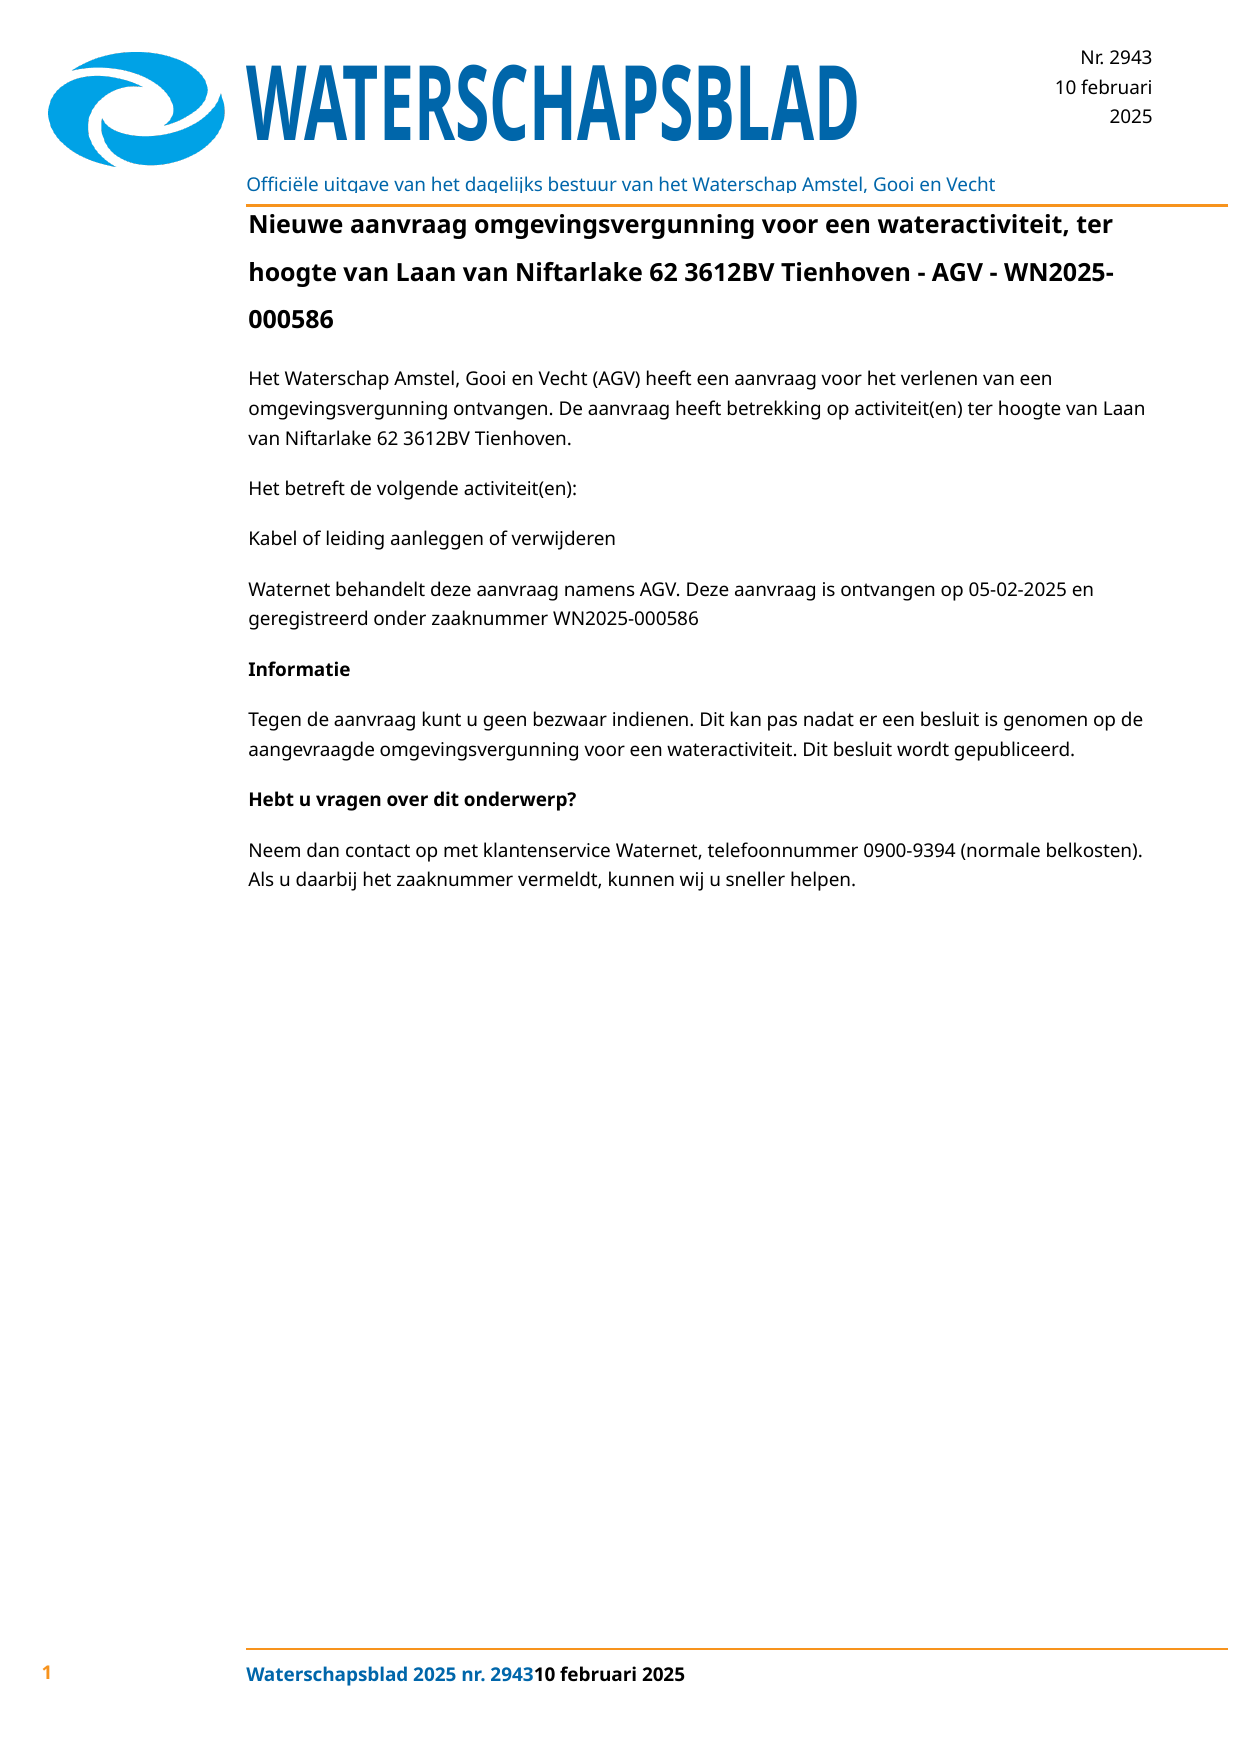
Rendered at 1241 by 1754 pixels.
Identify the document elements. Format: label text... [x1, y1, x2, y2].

text Tegen de aanvraag kunt u geen bezwaar indienen. Dit kan pas nadat er een besluit is genomen op de aangevraagde omgevingsvergunning voor een wateractiviteit. Dit besluit wordt gepubliceerd. [248, 706, 1152, 762]
text Hebt u vragen over dit onderwerp? [248, 786, 1152, 812]
picture [41, 47, 231, 172]
text Nieuwe aanvraag omgevingsvergunning voor een wateractiviteit, ter hoogte van Laan van Niftarlake 62 3612BV Tienhoven - AGV - WN2025-000586 [248, 207, 1152, 336]
text Het betreft de volgende activiteit(en): [248, 475, 1152, 501]
text Waternet behandelt deze aanvraag namens AGV. Deze aanvraag is ontvangen op 05-02-2025 en geregistreerd onder zaaknummer WN2025-000586 [248, 576, 1152, 631]
text Informatie [248, 656, 1152, 682]
text Het Waterschap Amstel, Gooi en Vecht (AGV) heeft een aanvraag voor het verlenen van een omgevingsvergunning ontvangen. De aanvraag heeft betrekking op activiteit(en) ter hoogte van Laan van Niftarlake 62 3612BV Tienhoven. [248, 366, 1152, 450]
text Neem dan contact op met klantenservice Waternet, telefoonnummer 0900-9394 (normale belkosten). Als u daarbij het zaaknummer vermeldt, kunnen wij u sneller helpen. [248, 837, 1152, 892]
text Kabel of leiding aanleggen of verwijderen [248, 526, 1152, 551]
